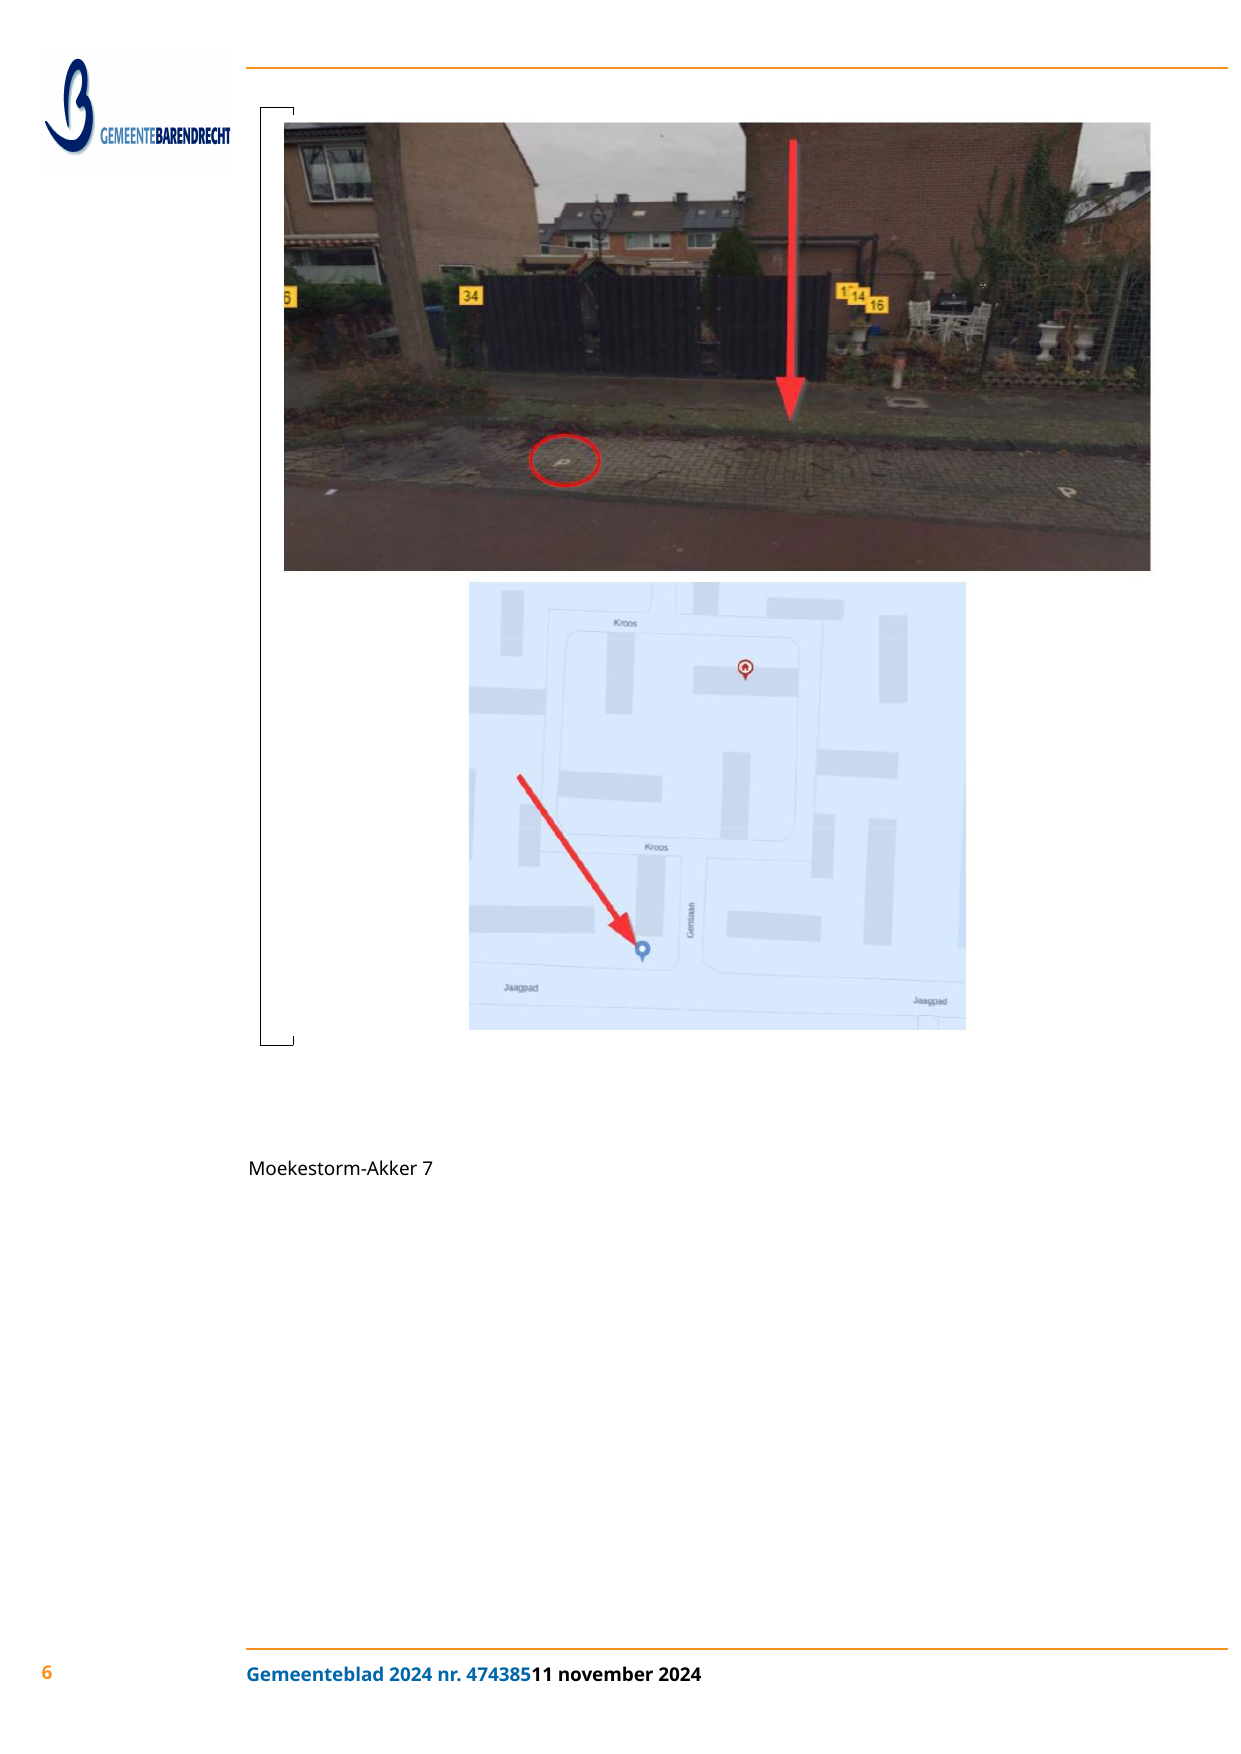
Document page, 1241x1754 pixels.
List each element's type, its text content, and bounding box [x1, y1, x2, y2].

picture [268, 115, 1173, 1036]
picture [41, 47, 231, 172]
text Moekestorm-Akker 7 [248, 1155, 1152, 1180]
